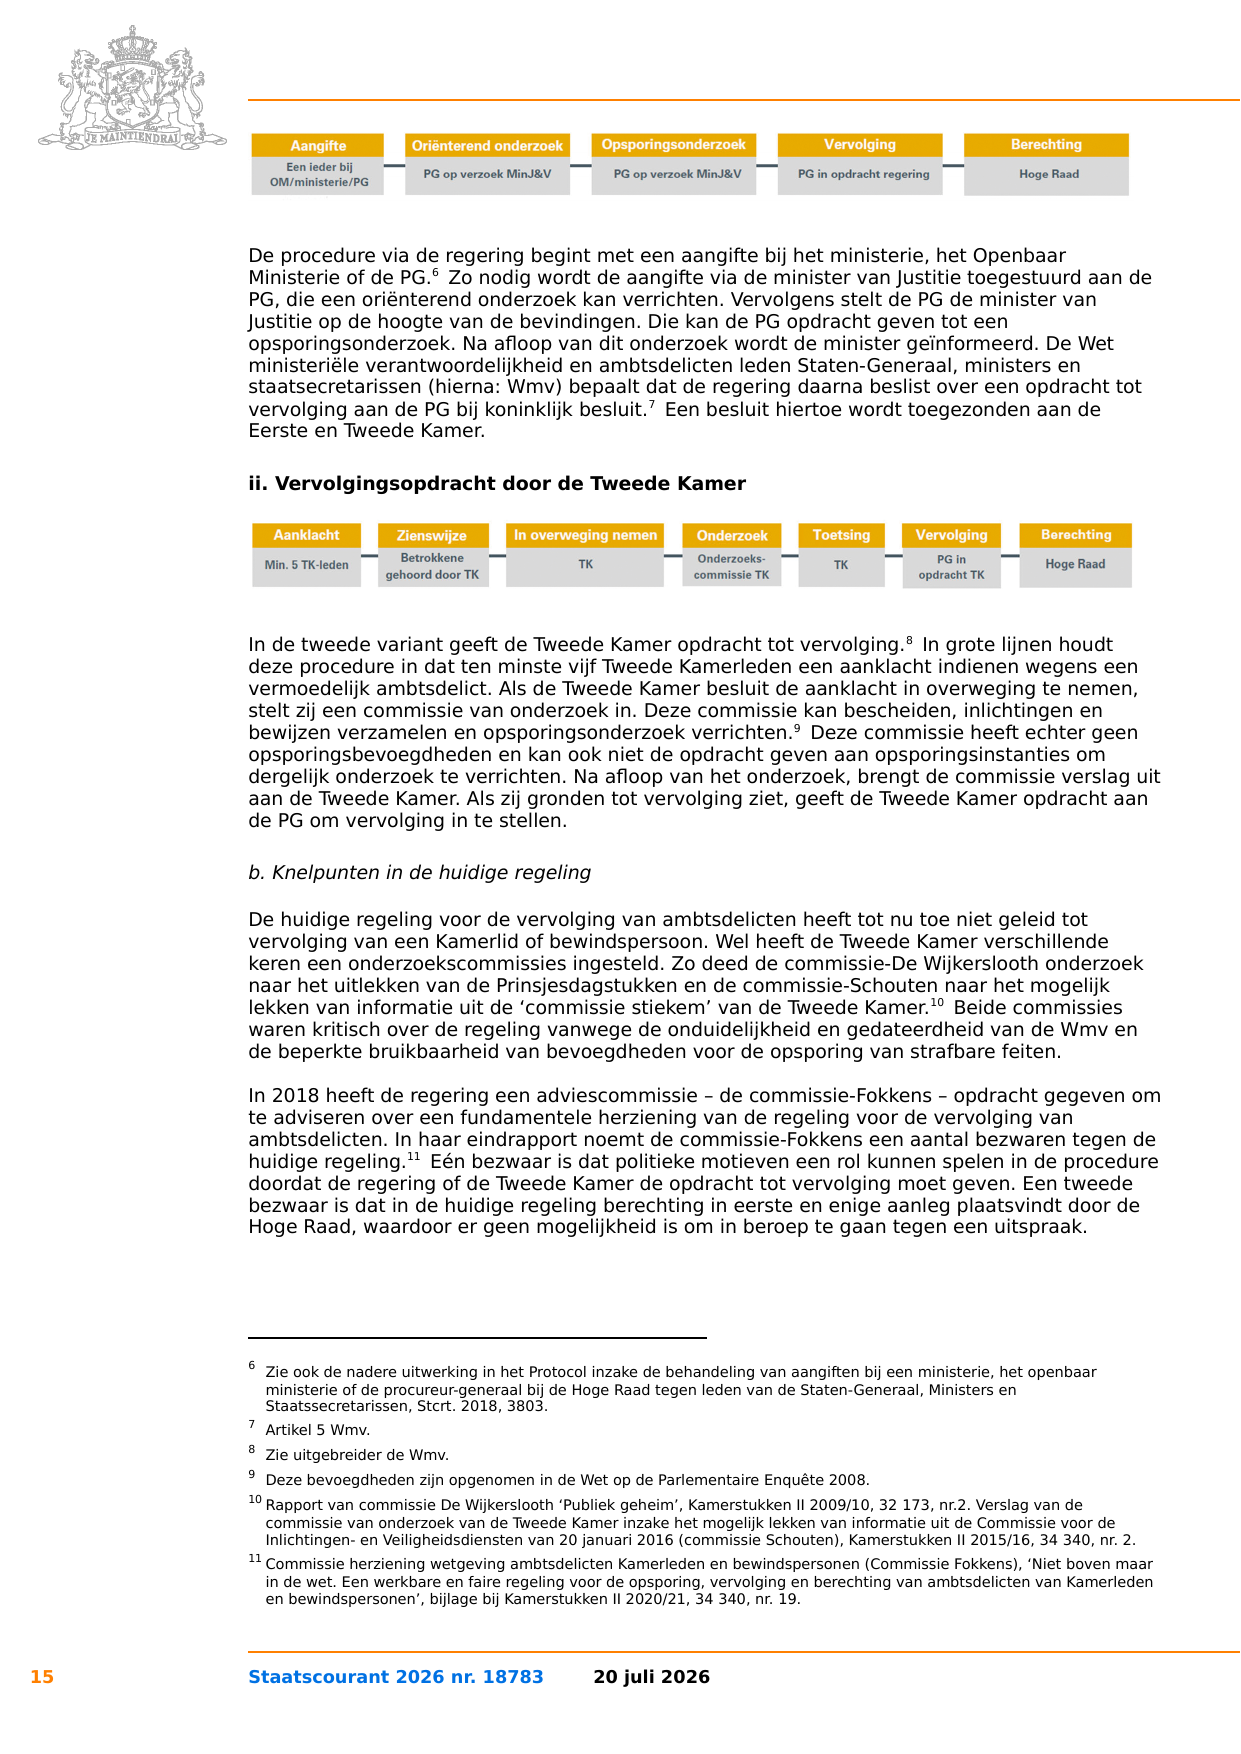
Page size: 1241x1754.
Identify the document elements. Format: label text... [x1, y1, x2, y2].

picture [248, 519, 1134, 591]
text In de tweede variant geeft de Tweede Kamer opdracht tot vervolging. In grote lijnen houdt deze procedure in dat ten minste vijf Tweede Kamerleden een aanklacht indienen wegens een vermoedelijk ambtsdelict. Als de Tweede Kamer besluit de aanklacht in overweging te nemen, stelt zij een commissie van onderzoek in. Deze commissie kan bescheiden, inlichtingen en bewijzen verzamelen en opsporingsonderzoek verrichten. Deze commissie heeft echter geen opsporingsbevoegdheden en kan ook niet de opdracht geven aan opsporingsinstanties om dergelijk onderzoek te verrichten. Na afloop van het onderzoek, brengt de commissie verslag uit aan de Tweede Kamer. Als zij gronden tot vervolging ziet, geeft de Tweede Kamer opdracht aan de PG om vervolging in te stellen. [248, 634, 1163, 832]
text De huidige regeling voor de vervolging van ambtsdelicten heeft tot nu toe niet geleid tot vervolging van een Kamerlid of bewindspersoon. Wel heeft de Tweede Kamer verschillende keren een onderzoekscommissies ingesteld. Zo deed de commissie-De Wijkerslooth onderzoek naar het uitlekken van de Prinsjesdagstukken en de commissie-Schouten naar het mogelijk lekken van informatie uit de ‘commissie stiekem’ van de Tweede Kamer. Beide commissies waren kritisch over de regeling vanwege de onduidelijkheid en gedateerdheid van de Wmv en de beperkte bruikbaarheid van bevoegdheden voor de opsporing van strafbare feiten. [248, 909, 1163, 1063]
text Artikel 5 Wmv. [248, 1418, 1163, 1440]
subtitle b. Knelpunten in de huidige regeling [248, 862, 1163, 884]
text De procedure via de regering begint met een aangifte bij het ministerie, het Openbaar Ministerie of de PG. Zo nodig wordt de aangifte via de minister van Justitie toegestuurd aan de PG, die een oriënterend onderzoek kan verrichten. Vervolgens stelt de PG de minister van Justitie op de hoogte van de bevindingen. Die kan de PG opdracht geven tot een opsporingsonderzoek. Na afloop van dit onderzoek wordt de minister geïnformeerd. De Wet ministeriële verantwoordelijkheid en ambtsdelicten leden Staten-Generaal, ministers en staatsecretarissen (hierna: Wmv) bepaalt dat de regering daarna beslist over een opdracht tot vervolging aan de PG bij koninklijk besluit. Een besluit hiertoe wordt toegezonden aan de Eerste en Tweede Kamer. [248, 244, 1163, 442]
picture [38, 25, 227, 150]
subtitle ii. Vervolgingsopdracht door de Tweede Kamer [248, 472, 1163, 494]
text Rapport van commissie De Wijkerslooth ‘Publiek geheim’, Kamerstukken II 2009/10, 32 173, nr.2. Verslag van de commissie van onderzoek van de Tweede Kamer inzake het mogelijk lekken van informatie uit de Commissie voor de Inlichtingen- en Veiligheidsdiensten van 20 januari 2016 (commissie Schouten), Kamerstukken II 2015/16, 34 340, nr. 2. [248, 1493, 1163, 1549]
text Deze bevoegdheden zijn opgenomen in de Wet op de Parlementaire Enquête 2008. [248, 1468, 1163, 1490]
picture [248, 130, 1134, 201]
text Zie ook de nadere uitwerking in het Protocol inzake de behandeling van aangiften bij een ministerie, het openbaar ministerie of de procureur-generaal bij de Hoge Raad tegen leden van de Staten-Generaal, Ministers en Staatssecretarissen, Stcrt. 2018, 3803. [248, 1359, 1163, 1415]
text Zie uitgebreider de Wmv. [248, 1443, 1163, 1465]
text Commissie herziening wetgeving ambtsdelicten Kamerleden en bewindspersonen (Commissie Fokkens), ‘Niet boven maar in de wet. Een werkbare en faire regeling voor de opsporing, vervolging en berechting van ambtsdelicten van Kamerleden en bewindspersonen’, bijlage bij Kamerstukken II 2020/21, 34 340, nr. 19. [248, 1552, 1163, 1608]
text In 2018 heeft de regering een adviescommissie – de commissie-Fokkens – opdracht gegeven om te adviseren over een fundamentele herziening van de regeling voor de vervolging van ambtsdelicten. In haar eindrapport noemt de commissie-Fokkens een aantal bezwaren tegen de huidige regeling. Eén bezwaar is dat politieke motieven een rol kunnen spelen in de procedure doordat de regering of de Tweede Kamer de opdracht tot vervolging moet geven. Een tweede bezwaar is dat in de huidige regeling berechting in eerste en enige aanleg plaatsvindt door de Hoge Raad, waardoor er geen mogelijkheid is om in beroep te gaan tegen een uitspraak. [248, 1084, 1163, 1238]
